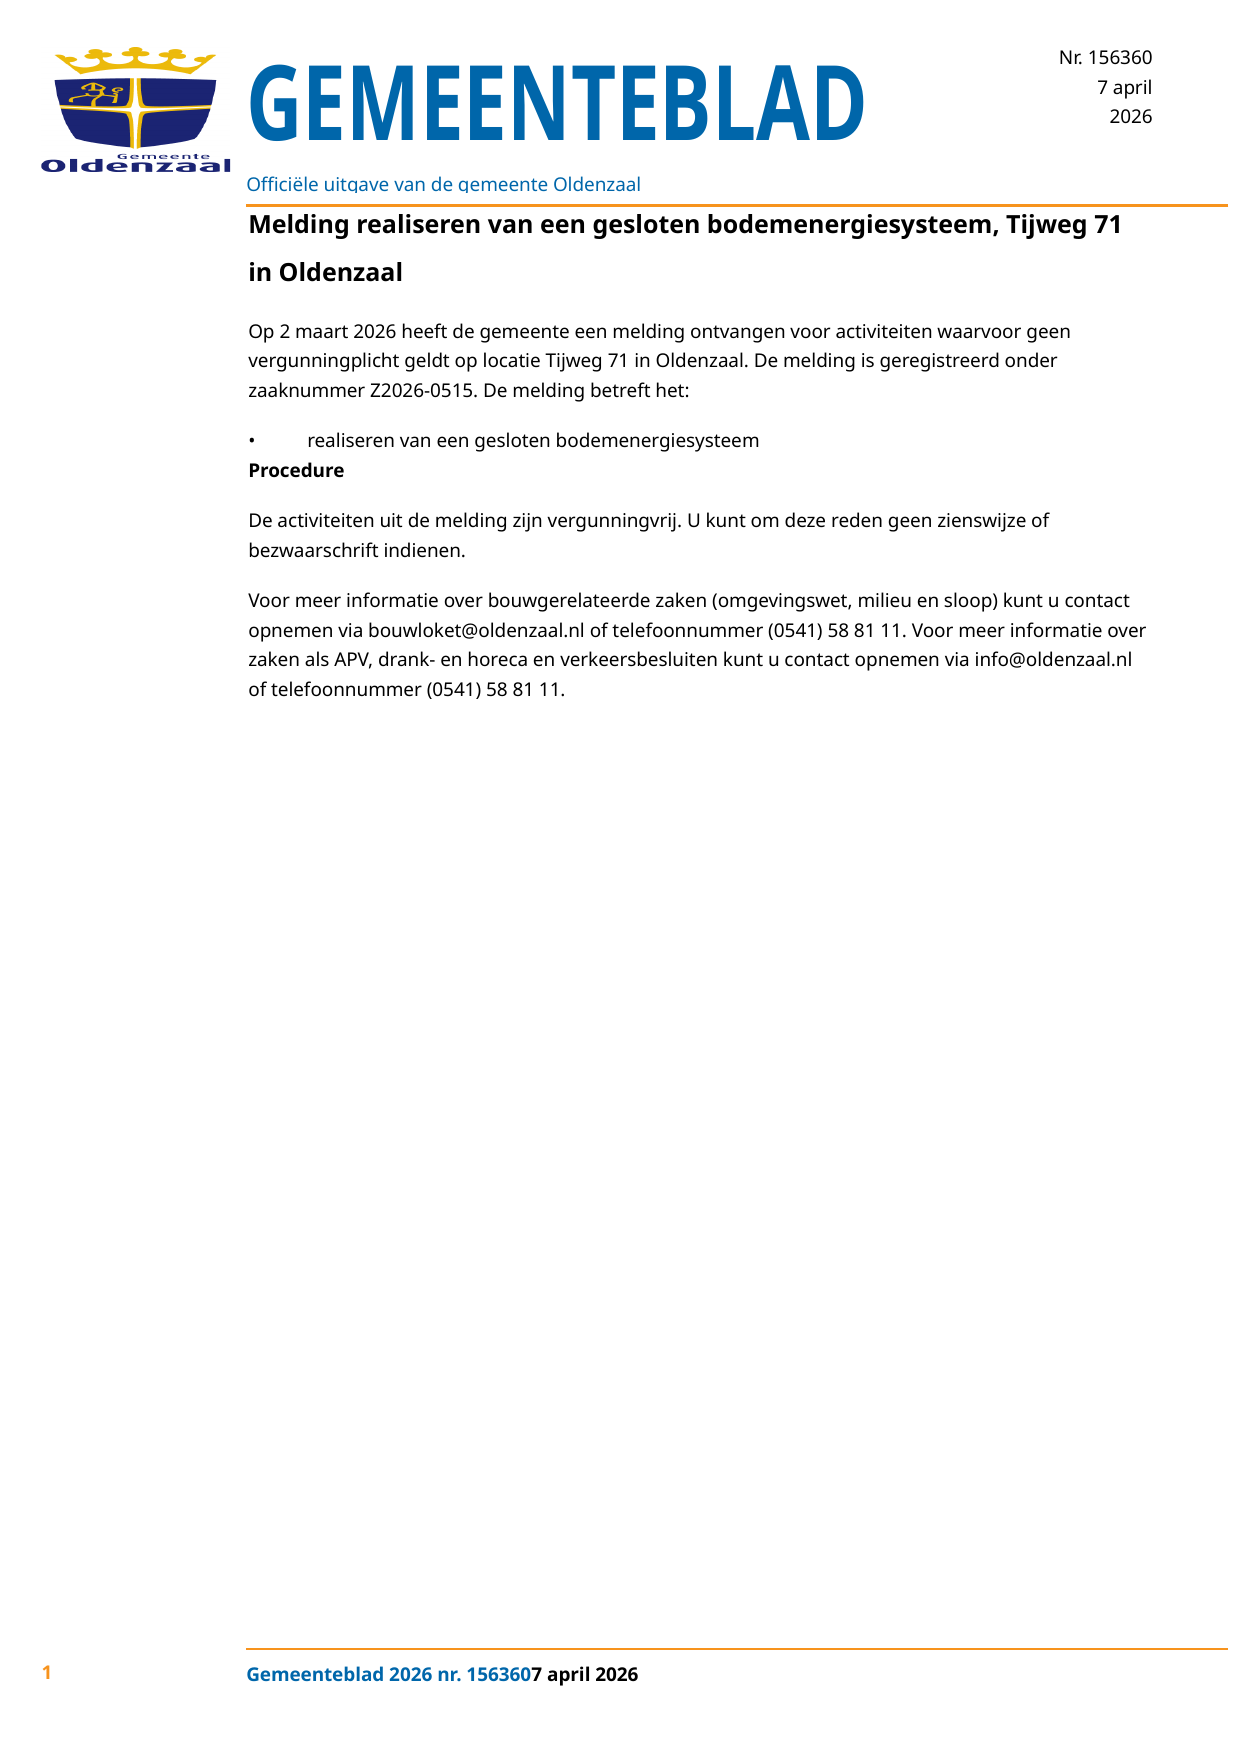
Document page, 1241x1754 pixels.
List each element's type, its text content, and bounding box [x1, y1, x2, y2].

text Voor meer informatie over bouwgerelateerde zaken (omgevingswet, milieu en sloop) kunt u contact opnemen via bouwloket@oldenzaal.nl of telefoonnummer (0541) 58 81 11. Voor meer informatie over zaken als APV, drank- en horeca en verkeersbesluiten kunt u contact opnemen via info@oldenzaal.nl of telefoonnummer (0541) 58 81 11. [248, 587, 1152, 702]
picture [41, 47, 231, 172]
text Op 2 maart 2026 heeft de gemeente een melding ontvangen voor activiteiten waarvoor geen vergunningplicht geldt op locatie Tijweg 71 in Oldenzaal. De melding is geregistreerd onder zaaknummer Z2026-0515. De melding betreft het: [248, 318, 1152, 403]
text Melding realiseren van een gesloten bodemenergiesysteem, Tijweg 71 in Oldenzaal [248, 207, 1152, 288]
text Procedure [248, 457, 1152, 483]
text De activiteiten uit de melding zijn vergunningvrij. U kunt om deze reden geen zienswijze of bezwaarschrift indienen. [248, 507, 1152, 563]
list realiseren van een gesloten bodemenergiesysteem [248, 427, 1152, 453]
